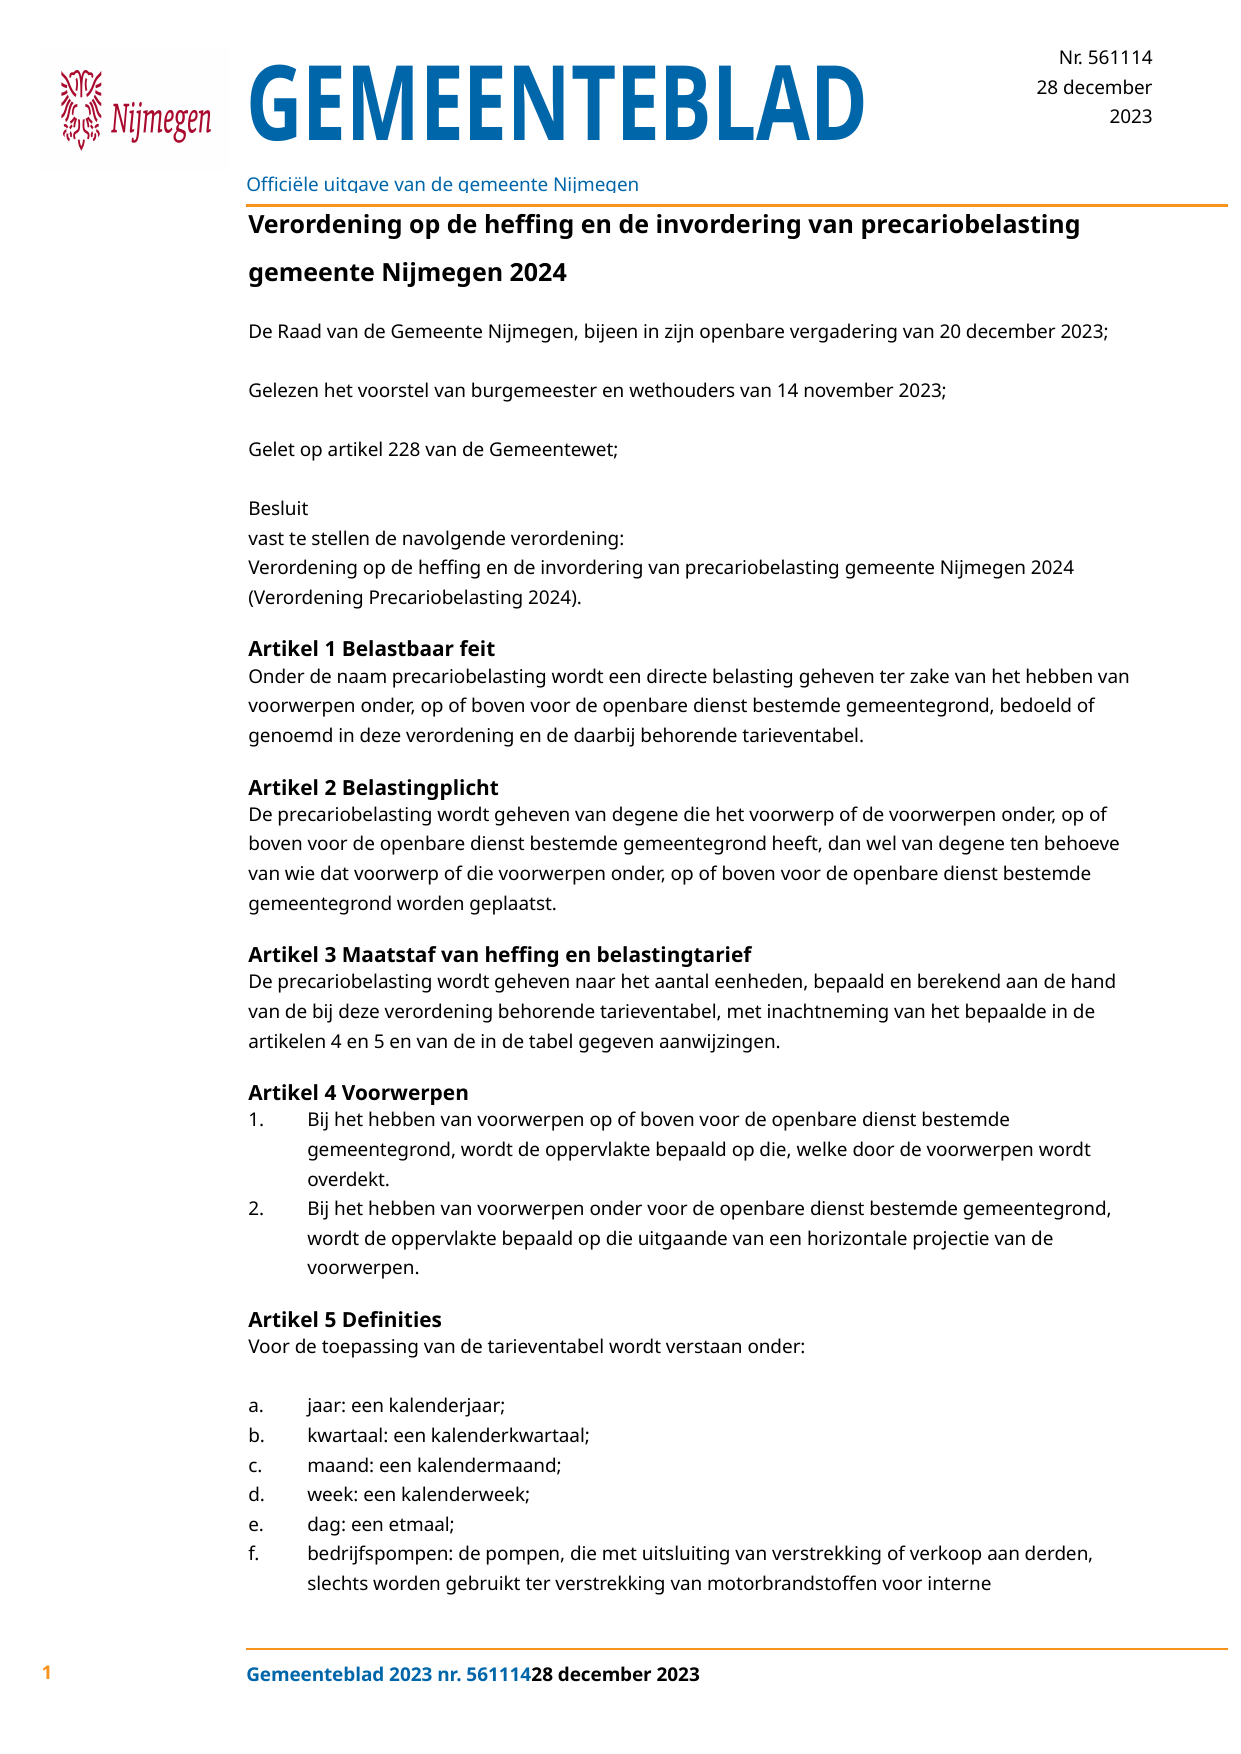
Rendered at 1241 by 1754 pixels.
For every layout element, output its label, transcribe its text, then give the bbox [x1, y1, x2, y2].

text De precariobelasting wordt geheven van degene die het voorwerp of de voorwerpen onder, op of boven voor de openbare dienst bestemde gemeentegrond heeft, dan wel van degene ten behoeve van wie dat voorwerp of die voorwerpen onder, op of boven voor de openbare dienst bestemde gemeentegrond worden geplaatst. [248, 801, 1152, 916]
text Artikel 4 Voorwerpen [248, 1078, 1152, 1107]
list kwartaal: een kalenderkwartaal; [248, 1422, 1152, 1448]
text Gelet op artikel 228 van de Gemeentewet; [248, 436, 1152, 462]
text Verordening op de heffing en de invordering van precariobelasting gemeente Nijmegen 2024 (Verordening Precariobelasting 2024). [248, 554, 1152, 610]
text Voor de toepassing van de tarieventabel wordt verstaan onder: [248, 1333, 1152, 1359]
list bedrijfspompen: de pompen, die met uitsluiting van verstrekking of verkoop aan derden, slechts worden gebruikt ter verstrekking van motorbrandstoffen voor interne [248, 1541, 1152, 1596]
list Bij het hebben van voorwerpen op of boven voor de openbare dienst bestemde gemeentegrond, wordt de oppervlakte bepaald op die, welke door de voorwerpen wordt overdekt. [248, 1107, 1152, 1192]
picture [41, 47, 231, 172]
list Bij het hebben van voorwerpen onder voor de openbare dienst bestemde gemeentegrond, wordt de oppervlakte bepaald op die uitgaande van een horizontale projectie van de voorwerpen. [248, 1195, 1152, 1280]
text Artikel 2 Belastingplicht [248, 773, 1152, 801]
text De precariobelasting wordt geheven naar het aantal eenheden, bepaald en berekend aan de hand van de bij deze verordening behorende tarieventabel, met inachtneming van het bepaalde in de artikelen 4 en 5 en van de in de tabel gegeven aanwijzingen. [248, 969, 1152, 1053]
text Besluit [248, 495, 1152, 521]
text Verordening op de heffing en de invordering van precariobelasting gemeente Nijmegen 2024 [248, 207, 1152, 288]
text Onder de naam precariobelasting wordt een directe belasting geheven ter zake van het hebben van voorwerpen onder, op of boven voor de openbare dienst bestemde gemeentegrond, bedoeld of genoemd in deze verordening en de daarbij behorende tarieventabel. [248, 663, 1152, 748]
text Artikel 5 Definities [248, 1305, 1152, 1333]
text Gelezen het voorstel van burgemeester en wethouders van 14 november 2023; [248, 377, 1152, 403]
text De Raad van de Gemeente Nijmegen, bijeen in zijn openbare vergadering van 20 december 2023; [248, 318, 1152, 344]
text Artikel 3 Maatstaf van heffing en belastingtarief [248, 940, 1152, 969]
list week: een kalenderweek; [248, 1481, 1152, 1507]
list jaar: een kalenderjaar; [248, 1393, 1152, 1418]
list maand: een kalendermaand; [248, 1452, 1152, 1477]
text Artikel 1 Belastbaar feit [248, 634, 1152, 663]
list dag: een etmaal; [248, 1511, 1152, 1537]
text vast te stellen de navolgende verordening: [248, 525, 1152, 551]
